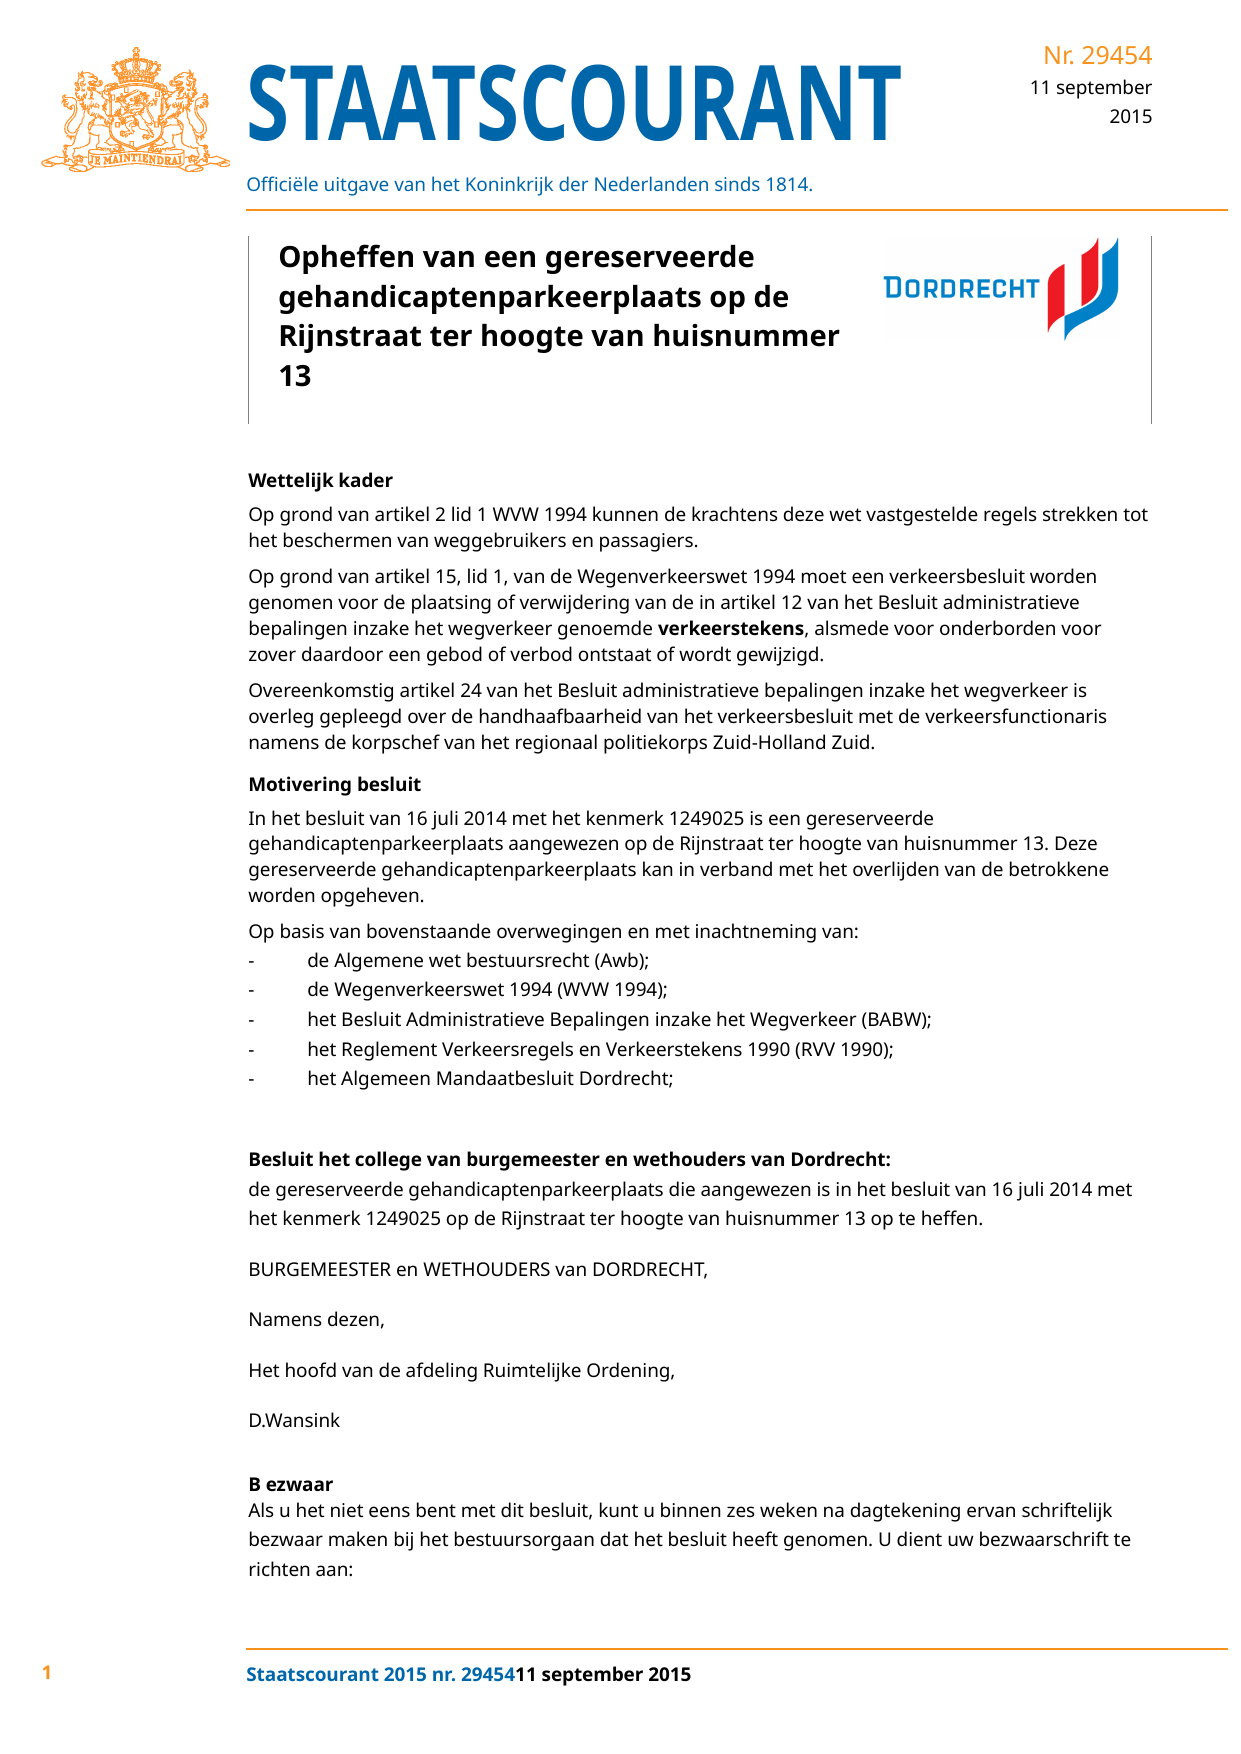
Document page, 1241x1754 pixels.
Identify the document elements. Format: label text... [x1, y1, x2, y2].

text Motivering besluit [248, 771, 1152, 797]
picture [41, 47, 231, 172]
text Wettelijk kader [248, 467, 1152, 493]
table_header Opheffen van een gereserveerde gehandicaptenparkeerplaats op de Rijnstraat ter hoogte van huisnummer 13 [249, 236, 850, 424]
text In het besluit van 16 juli 2014 met het kenmerk 1249025 is een gereserveerde gehandicaptenparkeerplaats aangewezen op de Rijnstraat ter hoogte van huisnummer 13. Deze gereserveerde gehandicaptenparkeerplaats kan in verband met het overlijden van de betrokkene worden opgeheven. [248, 805, 1152, 908]
text Besluit het college van burgemeester en wethouders van Dordrecht: [248, 1146, 1152, 1172]
text B ezwaar [248, 1471, 1152, 1497]
text Overeenkomstig artikel 24 van het Besluit administratieve bepalingen inzake het wegverkeer is overleg gepleegd over de handhaafbaarheid van het verkeersbesluit met de verkeersfunctionaris namens de korpschef van het regionaal politiekorps Zuid-Holland Zuid. [248, 677, 1152, 755]
text Op basis van bovenstaande overwegingen en met inachtneming van: [248, 919, 1152, 944]
list het Reglement Verkeersregels en Verkeerstekens 1990 (RVV 1990); [248, 1036, 1152, 1062]
text de gereserveerde gehandicaptenparkeerplaats die aangewezen is in het besluit van 16 juli 2014 met het kenmerk 1249025 op de Rijnstraat ter hoogte van huisnummer 13 op te heffen. [248, 1176, 1152, 1231]
text Op grond van artikel 2 lid 1 WVW 1994 kunnen de krachtens deze wet vastgestelde regels strekken tot het beschermen van weggebruikers en passagiers. [248, 501, 1152, 553]
table_header [850, 236, 1151, 424]
text Het hoofd van de afdeling Ruimtelijke Ordening, [248, 1357, 1152, 1383]
list de Algemene wet bestuursrecht (Awb); [248, 947, 1152, 973]
text Namens dezen, [248, 1306, 1152, 1332]
text Als u het niet eens bent met dit besluit, kunt u binnen zes weken na dagtekening ervan schriftelijk bezwaar maken bij het bestuursorgaan dat het besluit heeft genomen. U dient uw bezwaarschrift te richten aan: [248, 1497, 1152, 1582]
list de Wegenverkeerswet 1994 (WVW 1994); [248, 977, 1152, 1002]
text BURGEMEESTER en WETHOUDERS van DORDRECHT, [248, 1256, 1152, 1282]
text D.Wansink [248, 1407, 1152, 1433]
list het Algemeen Mandaatbesluit Dordrecht; [248, 1065, 1152, 1091]
picture [882, 236, 1119, 341]
text Op grond van artikel 15, lid 1, van de Wegenverkeerswet 1994 moet een verkeersbesluit worden genomen voor de plaatsing of verwijdering van de in artikel 12 van het Besluit administratieve bepalingen inzake het wegverkeer genoemde verkeerstekens, alsmede voor onderborden voor zover daardoor een gebod of verbod ontstaat of wordt gewijzigd. [248, 564, 1152, 667]
list het Besluit Administratieve Bepalingen inzake het Wegverkeer (BABW); [248, 1006, 1152, 1032]
